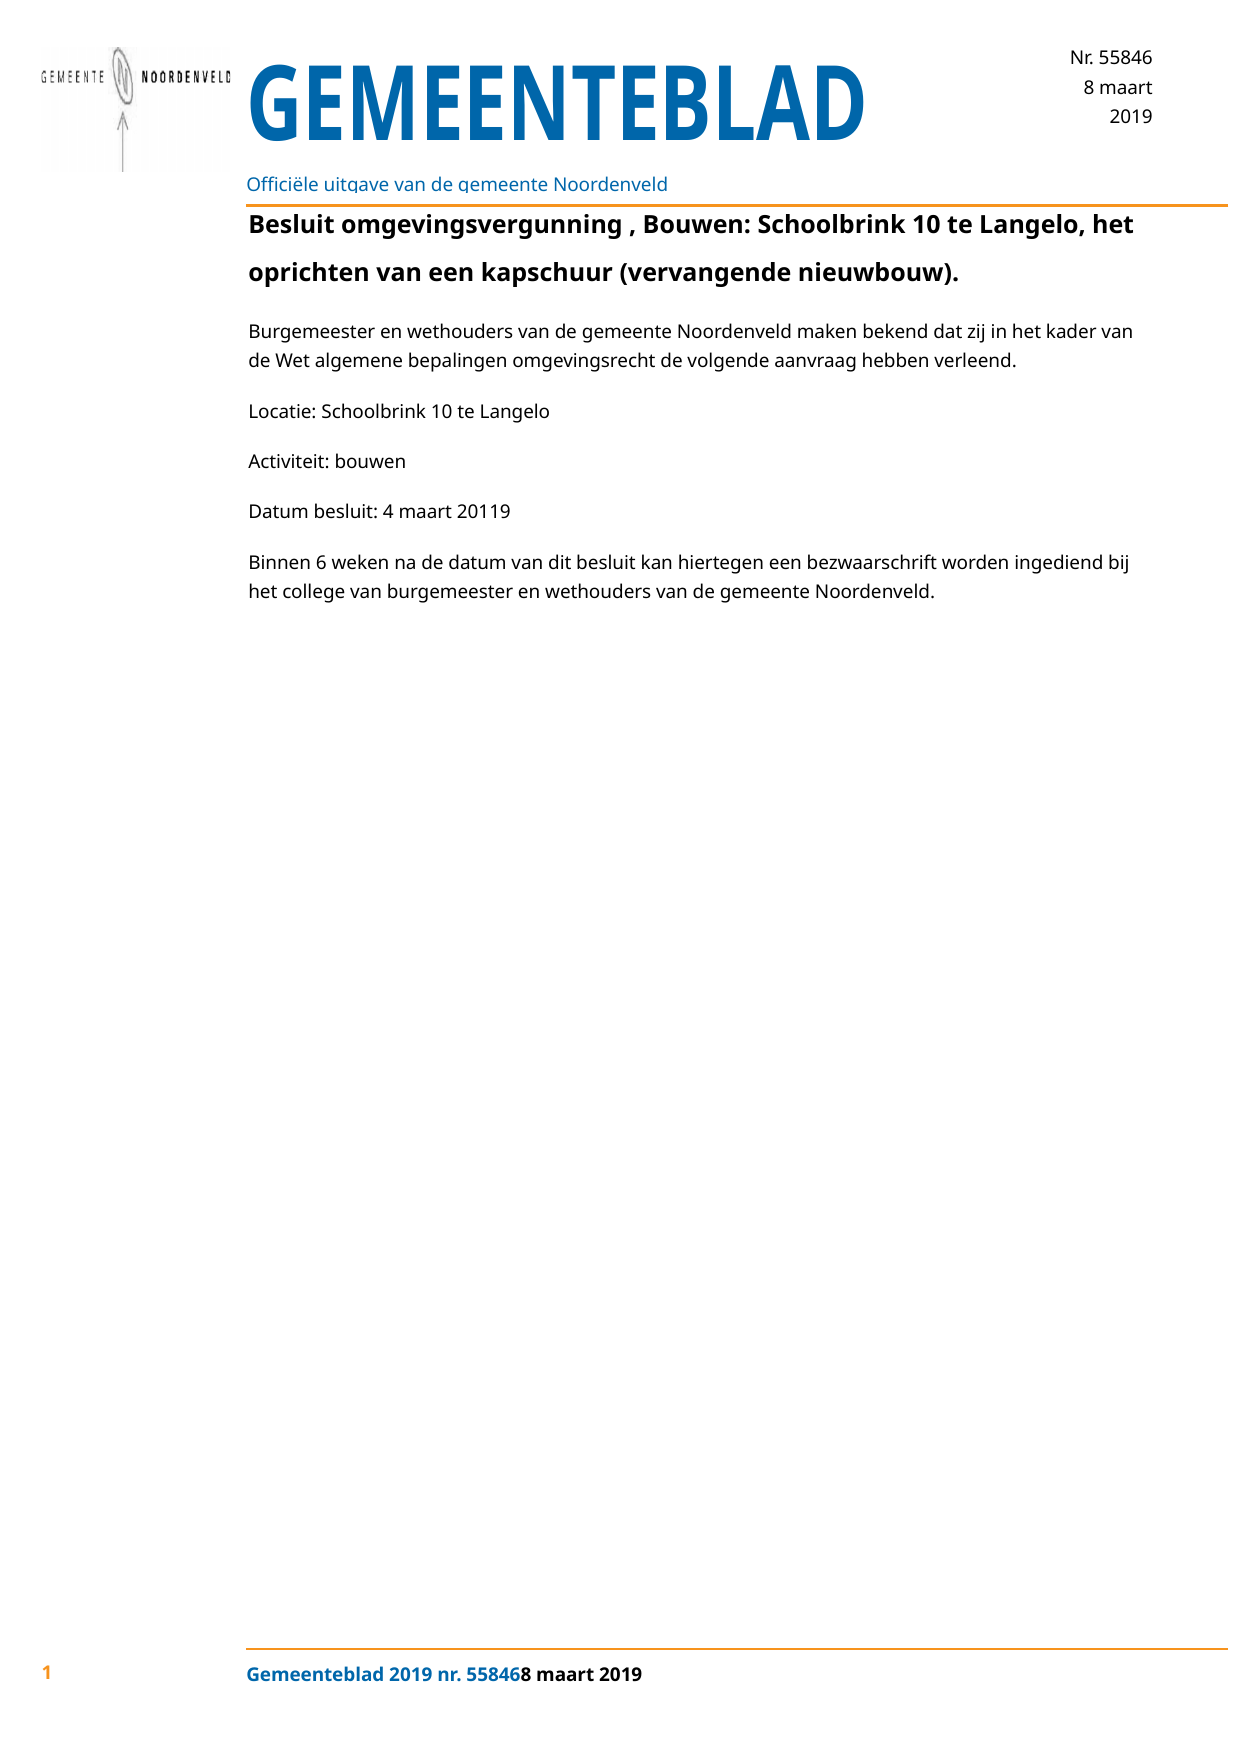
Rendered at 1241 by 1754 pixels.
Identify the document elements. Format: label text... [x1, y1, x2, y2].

text Besluit omgevingsvergunning , Bouwen: Schoolbrink 10 te Langelo, het oprichten van een kapschuur (vervangende nieuwbouw). [248, 207, 1152, 288]
text Activiteit: bouwen [248, 448, 1152, 474]
text Locatie: Schoolbrink 10 te Langelo [248, 398, 1152, 424]
text Datum besluit: 4 maart 20119 [248, 499, 1152, 524]
text Burgemeester en wethouders van de gemeente Noordenveld maken bekend dat zij in het kader van de Wet algemene bepalingen omgevingsrecht de volgende aanvraag hebben verleend. [248, 318, 1152, 373]
text Binnen 6 weken na de datum van dit besluit kan hiertegen een bezwaarschrift worden ingediend bij het college van burgemeester en wethouders van de gemeente Noordenveld. [248, 549, 1152, 604]
picture [41, 47, 231, 172]
